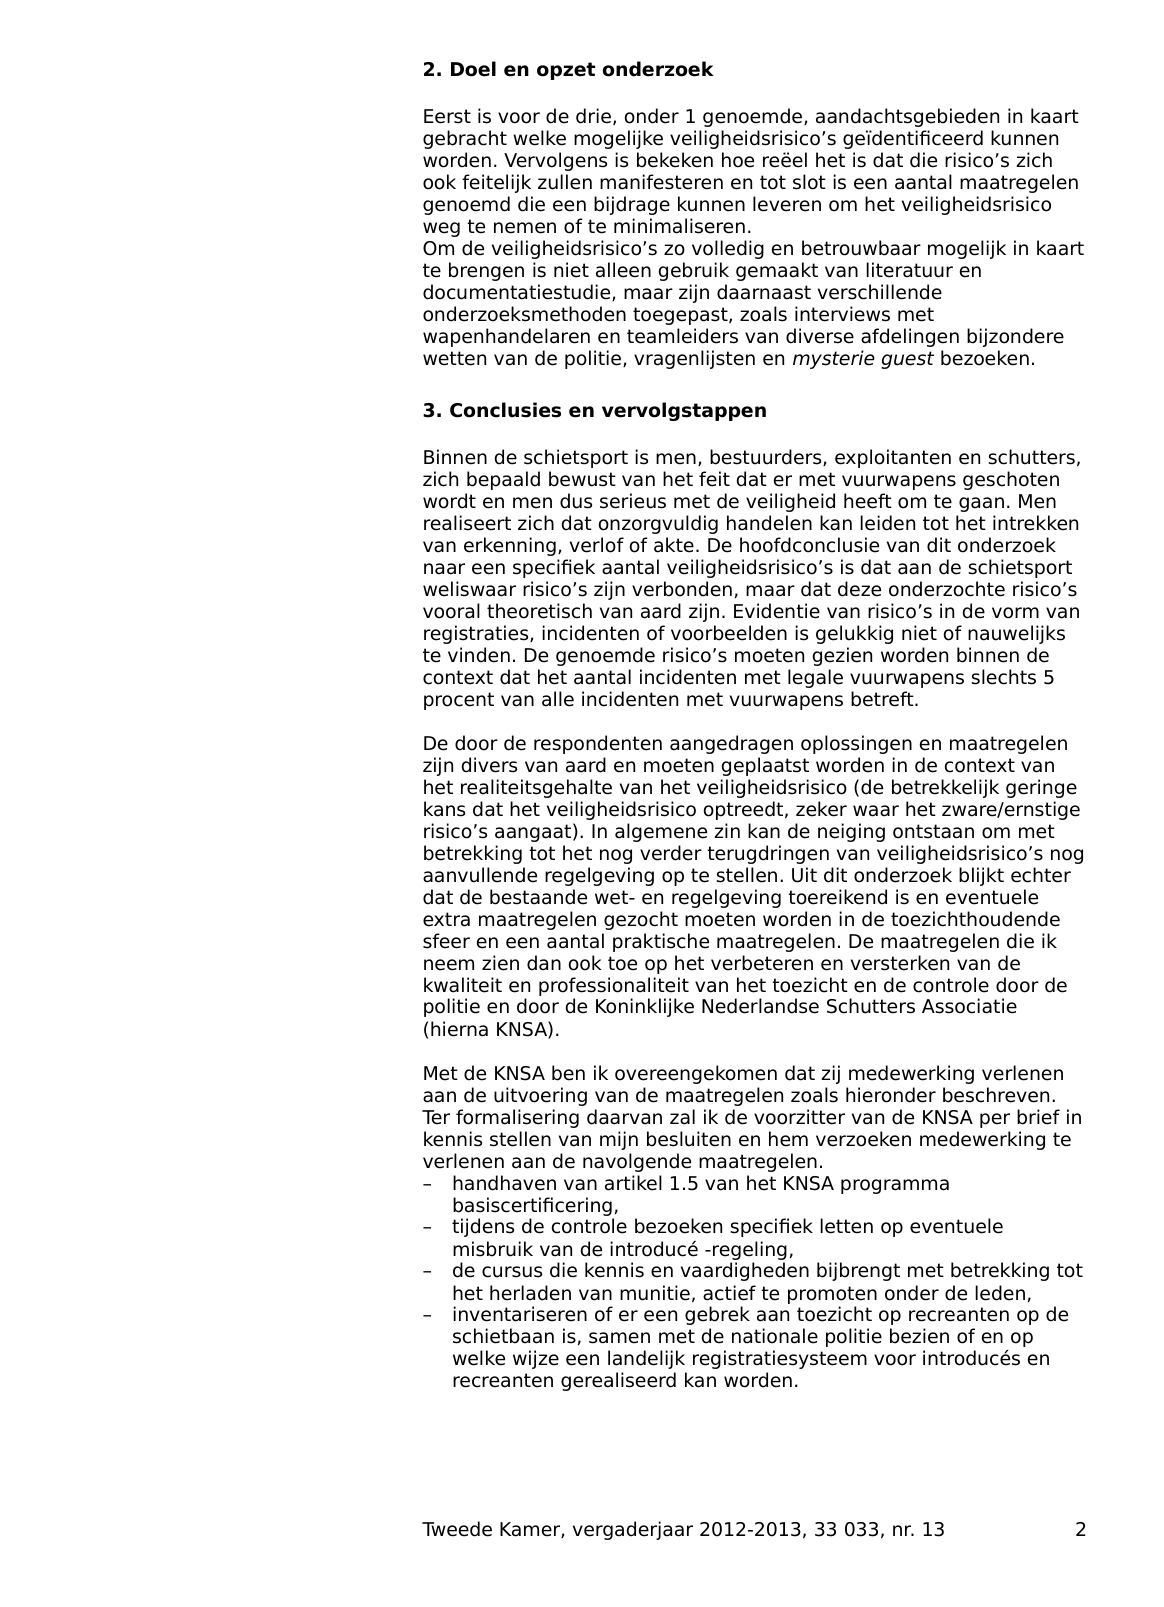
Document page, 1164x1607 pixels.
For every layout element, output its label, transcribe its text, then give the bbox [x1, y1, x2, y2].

text Om de veiligheidsrisico’s zo volledig en betrouwbaar mogelijk in kaart te brengen is niet alleen gebruik gemaakt van literatuur en documentatiestudie, maar zijn daarnaast verschillende onderzoeksmethoden toegepast, zoals interviews met wapenhandelaren en teamleiders van diverse afdelingen bijzondere wetten van de politie, vragenlijsten en mysterie guest bezoeken. [422, 238, 1087, 370]
text Binnen de schietsport is men, bestuurders, exploitanten en schutters, zich bepaald bewust van het feit dat er met vuurwapens geschoten wordt en men dus serieus met de veiligheid heeft om te gaan. Men realiseert zich dat onzorgvuldig handelen kan leiden tot het intrekken van erkenning, verlof of akte. De hoofdconclusie van dit onderzoek naar een specifiek aantal veiligheidsrisico’s is dat aan de schietsport weliswaar risico’s zijn verbonden, maar dat deze onderzochte risico’s vooral theoretisch van aard zijn. Evidentie van risico’s in de vorm van registraties, incidenten of voorbeelden is gelukkig niet of nauwelijks te vinden. De genoemde risico’s moeten gezien worden binnen de context dat het aantal incidenten met legale vuurwapens slechts 5 procent van alle incidenten met vuurwapens betreft. [422, 447, 1087, 711]
text – tijdens de controle bezoeken specifiek letten op eventuele misbruik van de introducé -regeling, [422, 1216, 1087, 1260]
text Eerst is voor de drie, onder 1 genoemde, aandachtsgebieden in kaart gebracht welke mogelijke veiligheidsrisico’s geïdentificeerd kunnen worden. Vervolgens is bekeken hoe reëel het is dat die risico’s zich ook feitelijk zullen manifesteren en tot slot is een aantal maatregelen genoemd die een bijdrage kunnen leveren om het veiligheidsrisico weg te nemen of te minimaliseren. [422, 106, 1087, 238]
subtitle 3. Conclusies en vervolgstappen [422, 400, 1087, 422]
subtitle 2. Doel en opzet onderzoek [422, 59, 1087, 81]
text – handhaven van artikel 1.5 van het KNSA programma basiscertificering, [422, 1172, 1087, 1216]
text De door de respondenten aangedragen oplossingen en maatregelen zijn divers van aard en moeten geplaatst worden in de context van het realiteitsgehalte van het veiligheidsrisico (de betrekkelijk geringe kans dat het veiligheidsrisico optreedt, zeker waar het zware/ernstige risico’s aangaat). In algemene zin kan de neiging ontstaan om met betrekking tot het nog verder terugdringen van veiligheidsrisico’s nog aanvullende regelgeving op te stellen. Uit dit onderzoek blijkt echter dat de bestaande wet- en regelgeving toereikend is en eventuele extra maatregelen gezocht moeten worden in de toezichthoudende sfeer en een aantal praktische maatregelen. De maatregelen die ik neem zien dan ook toe op het verbeteren en versterken van de kwaliteit en professionaliteit van het toezicht en de controle door de politie en door de Koninklijke Nederlandse Schutters Associatie (hierna KNSA). [422, 733, 1087, 1040]
text – inventariseren of er een gebrek aan toezicht op recreanten op de schietbaan is, samen met de nationale politie bezien of en op welke wijze een landelijk registratiesysteem voor introducés en recreanten gerealiseerd kan worden. [422, 1304, 1087, 1392]
text – de cursus die kennis en vaardigheden bijbrengt met betrekking tot het herladen van munitie, actief te promoten onder de leden, [422, 1260, 1087, 1304]
text Met de KNSA ben ik overeengekomen dat zij medewerking verlenen aan de uitvoering van de maatregelen zoals hieronder beschreven. Ter formalisering daarvan zal ik de voorzitter van de KNSA per brief in kennis stellen van mijn besluiten en hem verzoeken medewerking te verlenen aan de navolgende maatregelen. [422, 1063, 1087, 1172]
